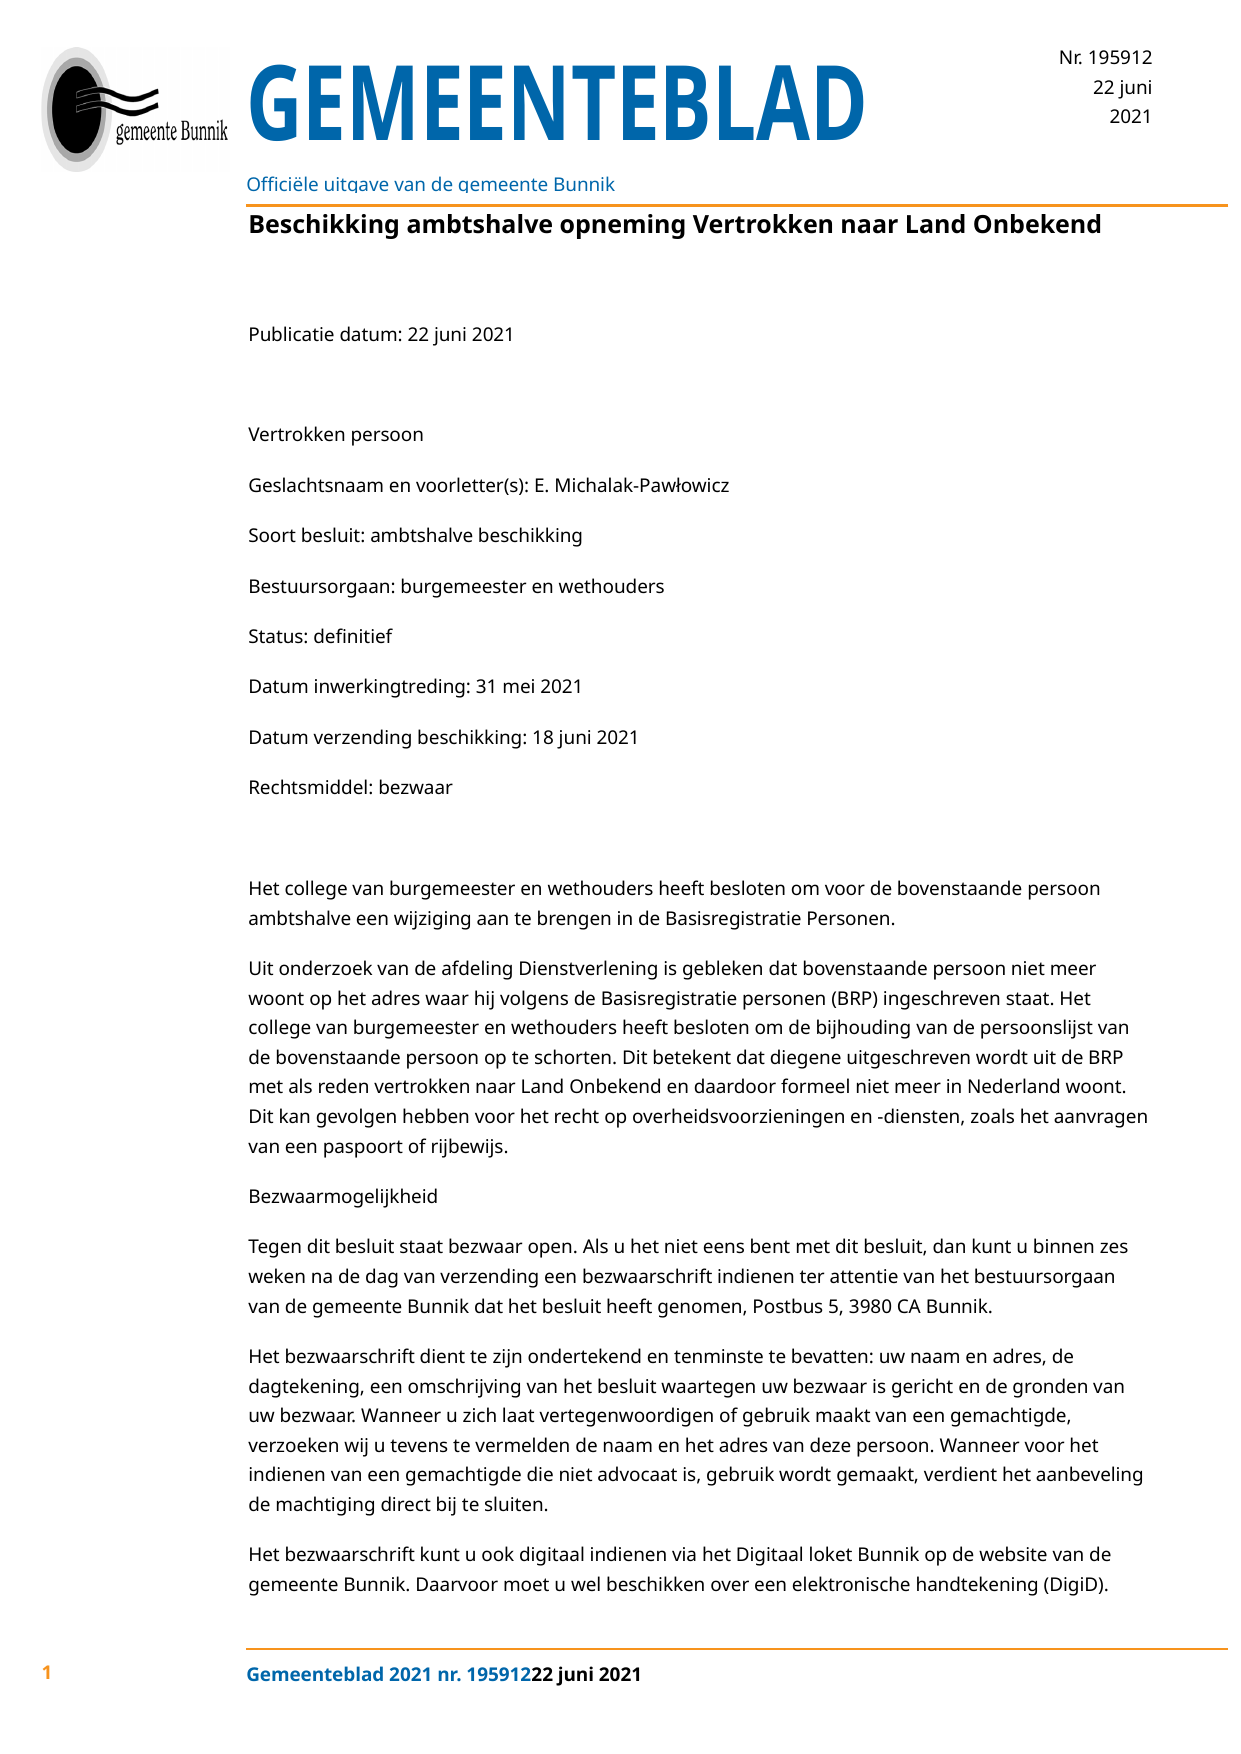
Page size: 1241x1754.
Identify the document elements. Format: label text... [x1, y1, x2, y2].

text Datum verzending beschikking: 18 juni 2021 [248, 724, 1152, 750]
text Het bezwaarschrift dient te zijn ondertekend en tenminste te bevatten: uw naam en adres, de dagtekening, een omschrijving van het besluit waartegen uw bezwaar is gericht en de gronden van uw bezwaar. Wanneer u zich laat vertegenwoordigen of gebruik maakt van een gemachtigde, verzoeken wij u tevens te vermelden de naam en het adres van deze persoon. Wanneer voor het indienen van een gemachtigde die niet advocaat is, gebruik wordt gemaakt, verdient het aanbeveling de machtiging direct bij te sluiten. [248, 1343, 1152, 1517]
text Uit onderzoek van de afdeling Dienstverlening is gebleken dat bovenstaande persoon niet meer woont op het adres waar hij volgens de Basisregistratie personen (BRP) ingeschreven staat. Het college van burgemeester en wethouders heeft besloten om de bijhouding van de persoonslijst van de bovenstaande persoon op te schorten. Dit betekent dat diegene uitgeschreven wordt uit de BRP met als reden vertrokken naar Land Onbekend en daardoor formeel niet meer in Nederland woont. Dit kan gevolgen hebben voor het recht op overheidsvoorzieningen en -diensten, zoals het aanvragen van een paspoort of rijbewijs. [248, 955, 1152, 1158]
text Soort besluit: ambtshalve beschikking [248, 522, 1152, 548]
text Beschikking ambtshalve opneming Vertrokken naar Land Onbekend [248, 207, 1152, 241]
text Datum inwerkingtreding: 31 mei 2021 [248, 674, 1152, 699]
text Vertrokken persoon [248, 422, 1152, 447]
picture [41, 47, 231, 172]
text Bezwaarmogelijkheid [248, 1183, 1152, 1209]
text Tegen dit besluit staat bezwaar open. Als u het niet eens bent met dit besluit, dan kunt u binnen zes weken na de dag van verzending een bezwaarschrift indienen ter attentie van het bestuursorgaan van de gemeente Bunnik dat het besluit heeft genomen, Postbus 5, 3980 CA Bunnik. [248, 1234, 1152, 1318]
text Status: definitief [248, 623, 1152, 649]
text Geslachtsnaam en voorletter(s): E. Michalak-Pawłowicz [248, 472, 1152, 498]
text Rechtsmiddel: bezwaar [248, 774, 1152, 800]
text Het bezwaarschrift kunt u ook digitaal indienen via het Digitaal loket Bunnik op de website van de gemeente Bunnik. Daarvoor moet u wel beschikken over een elektronische handtekening (DigiD). [248, 1542, 1152, 1597]
text Het college van burgemeester en wethouders heeft besloten om voor de bovenstaande persoon ambtshalve een wijziging aan te brengen in de Basisregistratie Personen. [248, 875, 1152, 931]
text Publicatie datum: 22 juni 2021 [248, 321, 1152, 346]
text Bestuursorgaan: burgemeester en wethouders [248, 573, 1152, 598]
